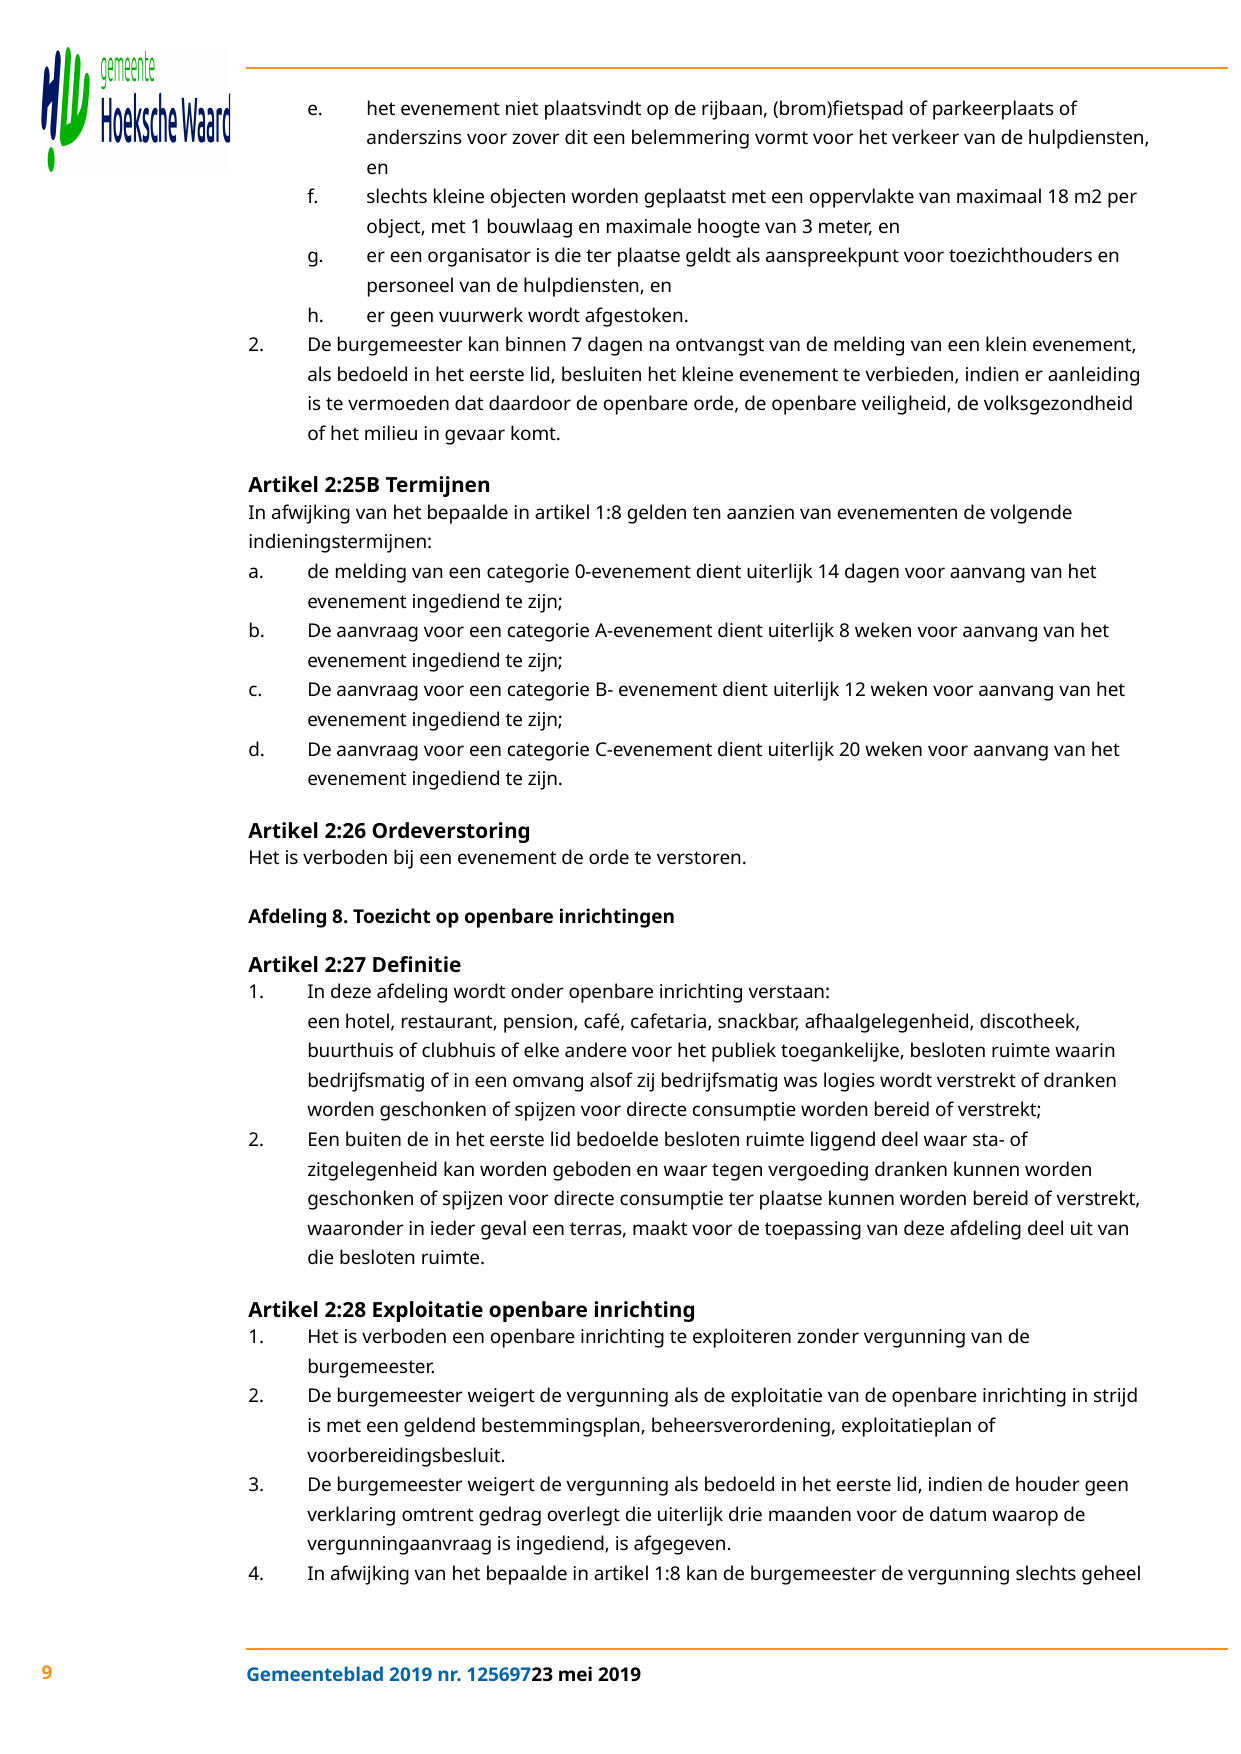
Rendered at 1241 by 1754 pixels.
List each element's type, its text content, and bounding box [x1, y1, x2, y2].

list De burgemeester weigert de vergunning als de exploitatie van de openbare inrichting in strijd is met een geldend bestemmingsplan, beheersverordening, exploitatieplan of voorbereidingsbesluit. [248, 1383, 1152, 1467]
list De aanvraag voor een categorie A-evenement dient uiterlijk 8 weken voor aanvang van het evenement ingediend te zijn; [248, 617, 1152, 673]
list In afwijking van het bepaalde in artikel 1:8 kan de burgemeester de vergunning slechts geheel [248, 1560, 1152, 1586]
list De aanvraag voor een categorie B- evenement dient uiterlijk 12 weken voor aanvang van het evenement ingediend te zijn; [248, 677, 1152, 732]
list slechts kleine objecten worden geplaatst met een oppervlakte van maximaal 18 m2 per object, met 1 bouwlaag en maximale hoogte van 3 meter, en [307, 183, 1152, 239]
picture [41, 47, 231, 172]
list De burgemeester kan binnen 7 dagen na ontvangst van de melding van een klein evenement, als bedoeld in het eerste lid, besluiten het kleine evenement te verbieden, indien er aanleiding is te vermoeden dat daardoor de openbare orde, de openbare veiligheid, de volksgezondheid of het milieu in gevaar komt. [248, 331, 1152, 446]
list Het is verboden een openbare inrichting te exploiteren zonder vergunning van de burgemeester. [248, 1323, 1152, 1379]
text Afdeling 8. Toezicht op openbare inrichtingen [248, 903, 1152, 929]
text Artikel 2:28 Exploitatie openbare inrichting [248, 1295, 1152, 1323]
list In deze afdeling wordt onder openbare inrichting verstaan: [248, 978, 1152, 1004]
text Artikel 2:26 Ordeverstoring [248, 816, 1152, 844]
text Artikel 2:27 Definitie [248, 950, 1152, 978]
list een hotel, restaurant, pension, café, cafetaria, snackbar, afhaalgelegenheid, discotheek, buurthuis of clubhuis of elke andere voor het publiek toegankelijke, besloten ruimte waarin bedrijfsmatig of in een omvang alsof zij bedrijfsmatig was logies wordt verstrekt of dranken worden geschonken of spijzen voor directe consumptie worden bereid of verstrekt; [248, 1008, 1152, 1122]
text In afwijking van het bepaalde in artikel 1:8 gelden ten aanzien van evenementen de volgende indieningstermijnen: [248, 499, 1152, 554]
list er een organisator is die ter plaatse geldt als aanspreekpunt voor toezichthouders en personeel van de hulpdiensten, en [307, 243, 1152, 298]
list de melding van een categorie 0-evenement dient uiterlijk 14 dagen voor aanvang van het evenement ingediend te zijn; [248, 558, 1152, 613]
list er geen vuurwerk wordt afgestoken. [307, 302, 1152, 328]
list De burgemeester weigert de vergunning als bedoeld in het eerste lid, indien de houder geen verklaring omtrent gedrag overlegt die uiterlijk drie maanden voor de datum waarop de vergunningaanvraag is ingediend, is afgegeven. [248, 1471, 1152, 1556]
list De aanvraag voor een categorie C-evenement dient uiterlijk 20 weken voor aanvang van het evenement ingediend te zijn. [248, 736, 1152, 791]
text Het is verboden bij een evenement de orde te verstoren. [248, 844, 1152, 870]
list het evenement niet plaatsvindt op de rijbaan, (brom)fietspad of parkeerplaats of anderszins voor zover dit een belemmering vormt voor het verkeer van de hulpdiensten, en [307, 95, 1152, 180]
text Artikel 2:25B Termijnen [248, 471, 1152, 499]
list Een buiten de in het eerste lid bedoelde besloten ruimte liggend deel waar sta- of zitgelegenheid kan worden geboden en waar tegen vergoeding dranken kunnen worden geschonken of spijzen voor directe consumptie ter plaatse kunnen worden bereid of verstrekt, waaronder in ieder geval een terras, maakt voor de toepassing van deze afdeling deel uit van die besloten ruimte. [248, 1126, 1152, 1270]
